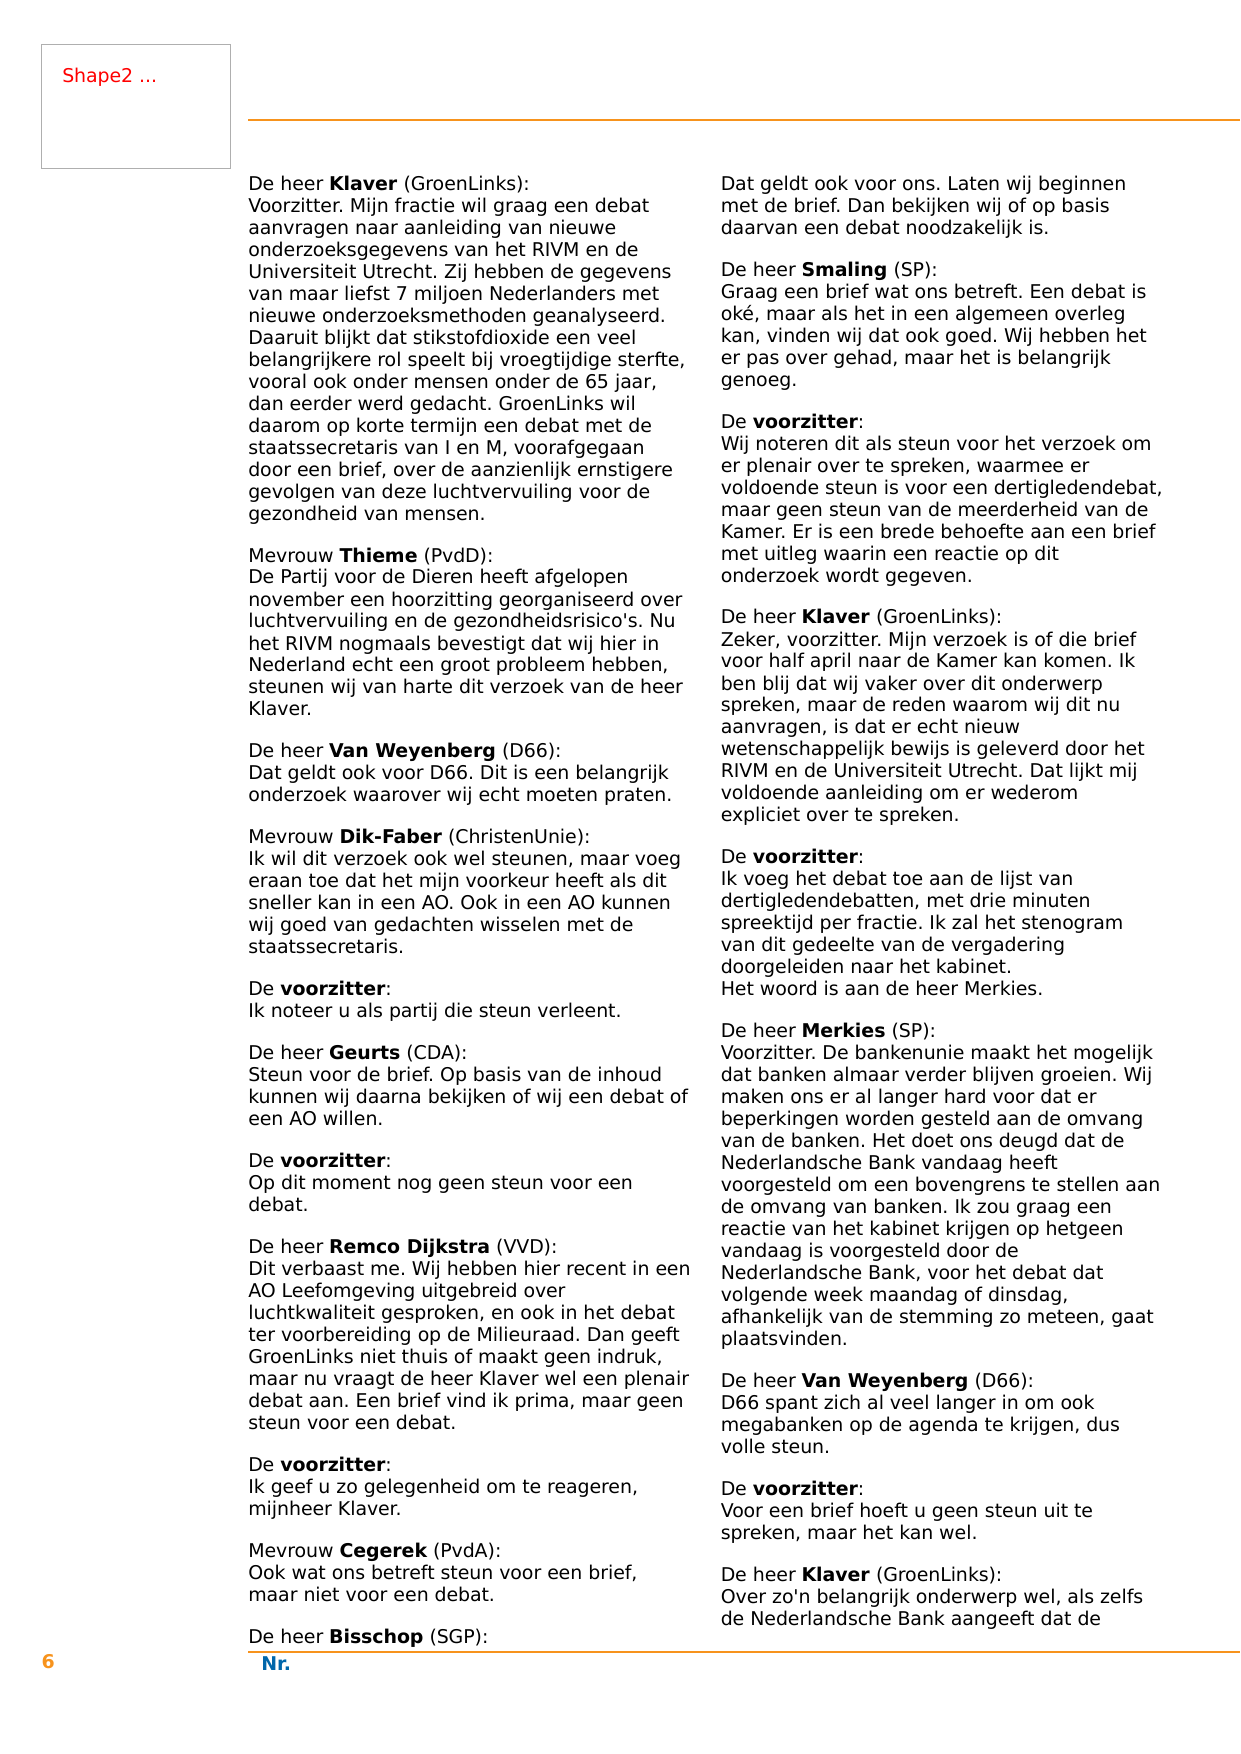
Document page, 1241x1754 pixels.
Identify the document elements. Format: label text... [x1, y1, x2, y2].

text Voorzitter. Mijn fractie wil graag een debat aanvragen naar aanleiding van nieuwe onderzoeksgegevens van het RIVM en de Universiteit Utrecht. Zij hebben de gegevens van maar liefst 7 miljoen Nederlanders met nieuwe onderzoeksmethoden geanalyseerd. Daaruit blijkt dat stikstofdioxide een veel belangrijkere rol speelt bij vroegtijdige sterfte, vooral ook onder mensen onder de 65 jaar, dan eerder werd gedacht. GroenLinks wil daarom op korte termijn een debat met de staatssecretaris van I en M, voorafgegaan door een brief, over de aanzienlijk ernstigere gevolgen van deze luchtvervuiling voor de gezondheid van mensen. [248, 195, 691, 524]
text De heer Klaver (GroenLinks): [721, 1564, 1163, 1586]
text De heer Van Weyenberg (D66): [721, 1370, 1163, 1392]
text Voor een brief hoeft u geen steun uit te spreken, maar het kan wel. [721, 1500, 1163, 1544]
text Dit verbaast me. Wij hebben hier recent in een AO Leefomgeving uitgebreid over luchtkwaliteit gesproken, en ook in het debat ter voorbereiding op de Milieuraad. Dan geeft GroenLinks niet thuis of maakt geen indruk, maar nu vraagt de heer Klaver wel een plenair debat aan. Een brief vind ik prima, maar geen steun voor een debat. [248, 1258, 691, 1434]
text Ik noteer u als partij die steun verleent. [248, 1000, 691, 1022]
text Ook wat ons betreft steun voor een brief, maar niet voor een debat. [248, 1562, 691, 1606]
text Wij noteren dit als steun voor het verzoek om er plenair over te spreken, waarmee er voldoende steun is voor een dertigledendebat, maar geen steun van de meerderheid van de Kamer. Er is een brede behoefte aan een brief met uitleg waarin een reactie op dit onderzoek wordt gegeven. [721, 433, 1163, 586]
text Het woord is aan de heer Merkies. [721, 978, 1163, 1000]
text De heer Geurts (CDA): [248, 1042, 691, 1064]
text De voorzitter: [248, 1454, 691, 1476]
text De voorzitter: [721, 411, 1163, 433]
text De voorzitter: [721, 1478, 1163, 1500]
text De heer Remco Dijkstra (VVD): [248, 1236, 691, 1258]
text De heer Van Weyenberg (D66): [248, 740, 691, 762]
text De heer Klaver (GroenLinks): [721, 606, 1163, 628]
text De voorzitter: [721, 846, 1163, 868]
text Op dit moment nog geen steun voor een debat. [248, 1172, 691, 1216]
text Mevrouw Dik-Faber (ChristenUnie): [248, 826, 691, 848]
text De voorzitter: [248, 978, 691, 1000]
text Dat geldt ook voor D66. Dit is een belangrijk onderzoek waarover wij echt moeten praten. [248, 762, 691, 806]
text De heer Merkies (SP): [721, 1020, 1163, 1042]
text De voorzitter: [248, 1150, 691, 1172]
text Ik voeg het debat toe aan de lijst van dertigledendebatten, met drie minuten spreektijd per fractie. Ik zal het stenogram van dit gedeelte van de vergadering doorgeleiden naar het kabinet. [721, 868, 1163, 978]
text Over zo'n belangrijk onderwerp wel, als zelfs de Nederlandsche Bank aangeeft dat de [721, 1586, 1163, 1629]
text Ik geef u zo gelegenheid om te reageren, mijnheer Klaver. [248, 1476, 691, 1520]
text Voorzitter. De bankenunie maakt het mogelijk dat banken almaar verder blijven groeien. Wij maken ons er al langer hard voor dat er beperkingen worden gesteld aan de omvang van de banken. Het doet ons deugd dat de Nederlandsche Bank vandaag heeft voorgesteld om een bovengrens te stellen aan de omvang van banken. Ik zou graag een reactie van het kabinet krijgen op hetgeen vandaag is voorgesteld door de Nederlandsche Bank, voor het debat dat volgende week maandag of dinsdag, afhankelijk van de stemming zo meteen, gaat plaatsvinden. [721, 1042, 1163, 1350]
text Ik wil dit verzoek ook wel steunen, maar voeg eraan toe dat het mijn voorkeur heeft als dit sneller kan in een AO. Ook in een AO kunnen wij goed van gedachten wisselen met de staatssecretaris. [248, 848, 691, 958]
text De heer Klaver (GroenLinks): [248, 173, 691, 195]
text Steun voor de brief. Op basis van de inhoud kunnen wij daarna bekijken of wij een debat of een AO willen. [248, 1064, 691, 1130]
text Mevrouw Cegerek (PvdA): [248, 1540, 691, 1562]
text De heer Bisschop (SGP): [248, 1626, 691, 1648]
text De Partij voor de Dieren heeft afgelopen november een hoorzitting georganiseerd over luchtvervuiling en de gezondheidsrisico's. Nu het RIVM nogmaals bevestigt dat wij hier in Nederland echt een groot probleem hebben, steunen wij van harte dit verzoek van de heer Klaver. [248, 566, 691, 720]
text Graag een brief wat ons betreft. Een debat is oké, maar als het in een algemeen overleg kan, vinden wij dat ook goed. Wij hebben het er pas over gehad, maar het is belangrijk genoeg. [721, 281, 1163, 391]
text De heer Smaling (SP): [721, 259, 1163, 281]
text Dat geldt ook voor ons. Laten wij beginnen met de brief. Dan bekijken wij of op basis daarvan een debat noodzakelijk is. [721, 173, 1163, 239]
text D66 spant zich al veel langer in om ook megabanken op de agenda te krijgen, dus volle steun. [721, 1392, 1163, 1458]
text Mevrouw Thieme (PvdD): [248, 544, 691, 566]
text Zeker, voorzitter. Mijn verzoek is of die brief voor half april naar de Kamer kan komen. Ik ben blij dat wij vaker over dit onderwerp spreken, maar de reden waarom wij dit nu aanvragen, is dat er echt nieuw wetenschappelijk bewijs is geleverd door het RIVM en de Universiteit Utrecht. Dat lijkt mij voldoende aanleiding om er wederom expliciet over te spreken. [721, 628, 1163, 826]
